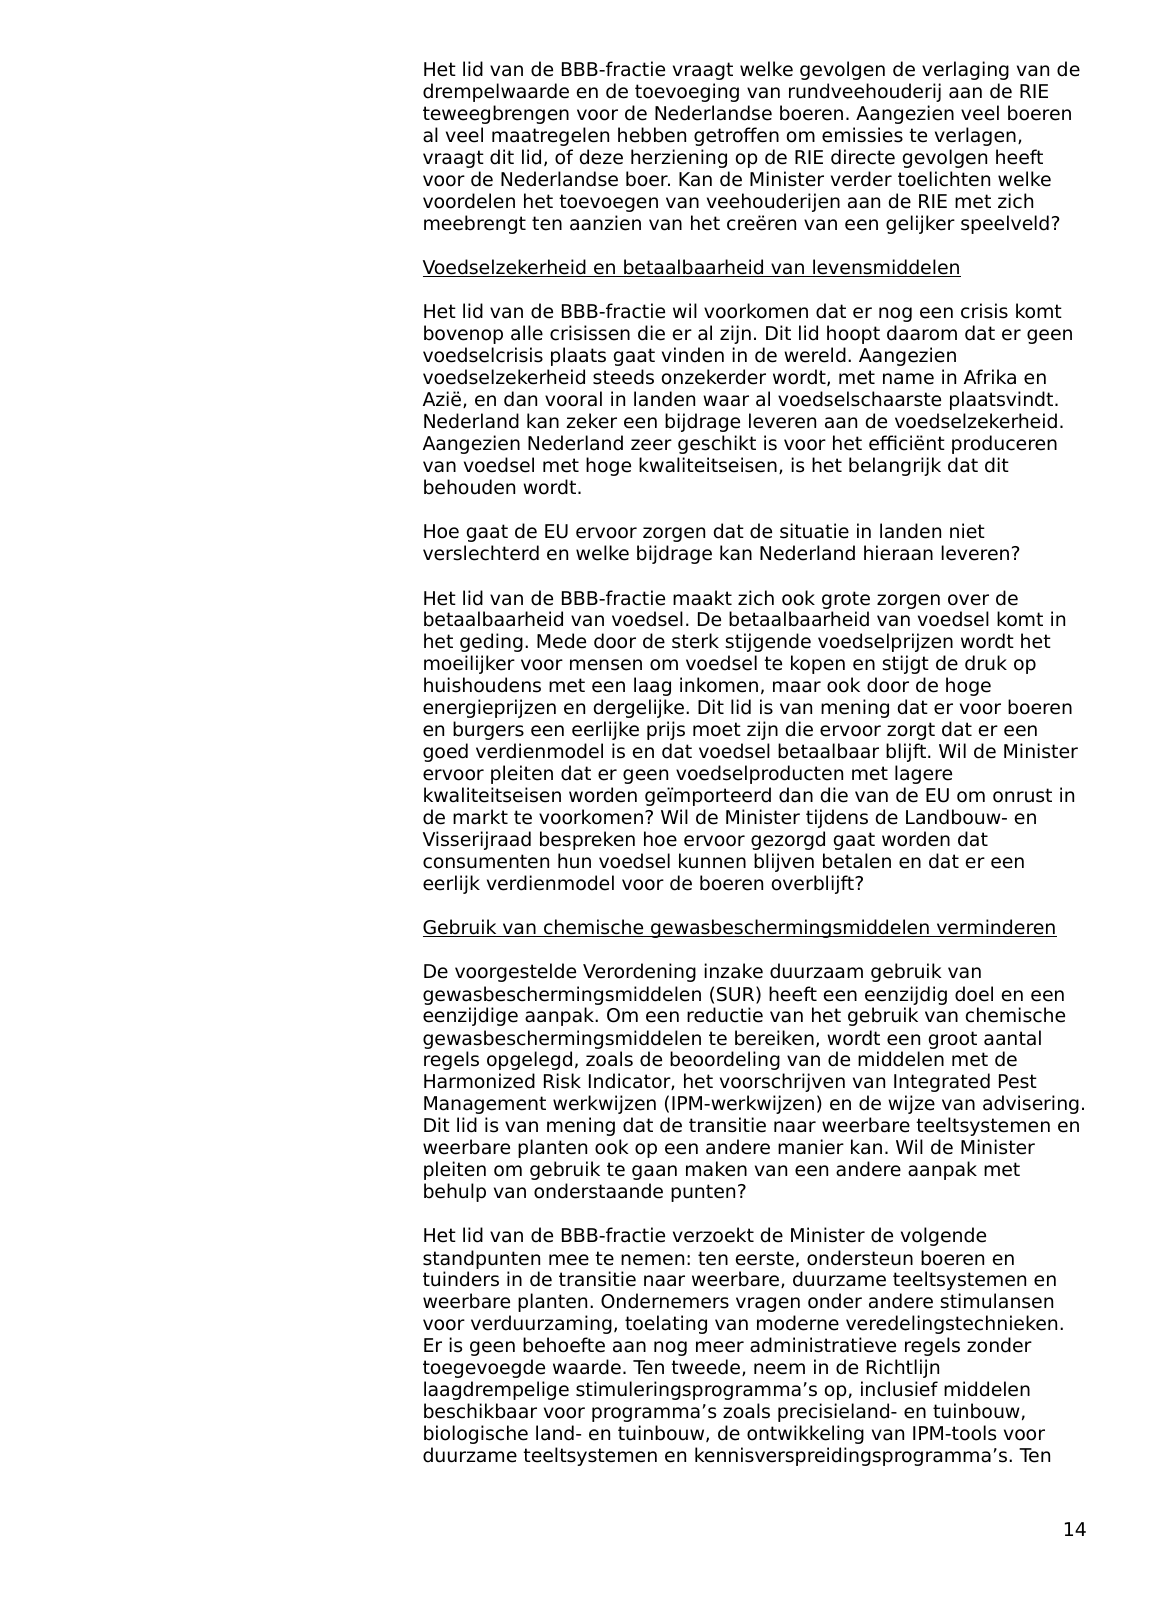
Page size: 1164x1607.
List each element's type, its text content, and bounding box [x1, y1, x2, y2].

text De voorgestelde Verordening inzake duurzaam gebruik van gewasbeschermingsmiddelen (SUR) heeft een eenzijdig doel en een eenzijdige aanpak. Om een reductie van het gebruik van chemische gewasbeschermingsmiddelen te bereiken, wordt een groot aantal regels opgelegd, zoals de beoordeling van de middelen met de Harmonized Risk Indicator, het voorschrijven van Integrated Pest Management werkwijzen (IPM-werkwijzen) en de wijze van advisering. Dit lid is van mening dat de transitie naar weerbare teeltsystemen en weerbare planten ook op een andere manier kan. Wil de Minister pleiten om gebruik te gaan maken van een andere aanpak met behulp van onderstaande punten? [422, 961, 1087, 1203]
text Het lid van de BBB-fractie verzoekt de Minister de volgende standpunten mee te nemen: ten eerste, ondersteun boeren en tuinders in de transitie naar weerbare, duurzame teeltsystemen en weerbare planten. Ondernemers vragen onder andere stimulansen voor verduurzaming, toelating van moderne veredelingstechnieken. Er is geen behoefte aan nog meer administratieve regels zonder toegevoegde waarde. Ten tweede, neem in de Richtlijn laagdrempelige stimuleringsprogramma’s op, inclusief middelen beschikbaar voor programma’s zoals precisieland- en tuinbouw, biologische land- en tuinbouw, de ontwikkeling van IPM-tools voor duurzame teeltsystemen en kennisverspreidingsprogramma’s. Ten [422, 1225, 1087, 1467]
subtitle Voedselzekerheid en betaalbaarheid van levensmiddelen [422, 257, 1087, 279]
text Het lid van de BBB-fractie maakt zich ook grote zorgen over de betaalbaarheid van voedsel. De betaalbaarheid van voedsel komt in het geding. Mede door de sterk stijgende voedselprijzen wordt het moeilijker voor mensen om voedsel te kopen en stijgt de druk op huishoudens met een laag inkomen, maar ook door de hoge energieprijzen en dergelijke. Dit lid is van mening dat er voor boeren en burgers een eerlijke prijs moet zijn die ervoor zorgt dat er een goed verdienmodel is en dat voedsel betaalbaar blijft. Wil de Minister ervoor pleiten dat er geen voedselproducten met lagere kwaliteitseisen worden geïmporteerd dan die van de EU om onrust in de markt te voorkomen? Wil de Minister tijdens de Landbouw- en Visserijraad bespreken hoe ervoor gezorgd gaat worden dat consumenten hun voedsel kunnen blijven betalen en dat er een eerlijk verdienmodel voor de boeren overblijft? [422, 587, 1087, 895]
text Het lid van de BBB-fractie vraagt welke gevolgen de verlaging van de drempelwaarde en de toevoeging van rundveehouderij aan de RIE teweegbrengen voor de Nederlandse boeren. Aangezien veel boeren al veel maatregelen hebben getroffen om emissies te verlagen, vraagt dit lid, of deze herziening op de RIE directe gevolgen heeft voor de Nederlandse boer. Kan de Minister verder toelichten welke voordelen het toevoegen van veehouderijen aan de RIE met zich meebrengt ten aanzien van het creëren van een gelijker speelveld? [422, 59, 1087, 235]
subtitle Gebruik van chemische gewasbeschermingsmiddelen verminderen [422, 917, 1087, 939]
text Hoe gaat de EU ervoor zorgen dat de situatie in landen niet verslechterd en welke bijdrage kan Nederland hieraan leveren? [422, 521, 1087, 565]
text Het lid van de BBB-fractie wil voorkomen dat er nog een crisis komt bovenop alle crisissen die er al zijn. Dit lid hoopt daarom dat er geen voedselcrisis plaats gaat vinden in de wereld. Aangezien voedselzekerheid steeds onzekerder wordt, met name in Afrika en Azië, en dan vooral in landen waar al voedselschaarste plaatsvindt. Nederland kan zeker een bijdrage leveren aan de voedselzekerheid. Aangezien Nederland zeer geschikt is voor het efficiënt produceren van voedsel met hoge kwaliteitseisen, is het belangrijk dat dit behouden wordt. [422, 301, 1087, 499]
